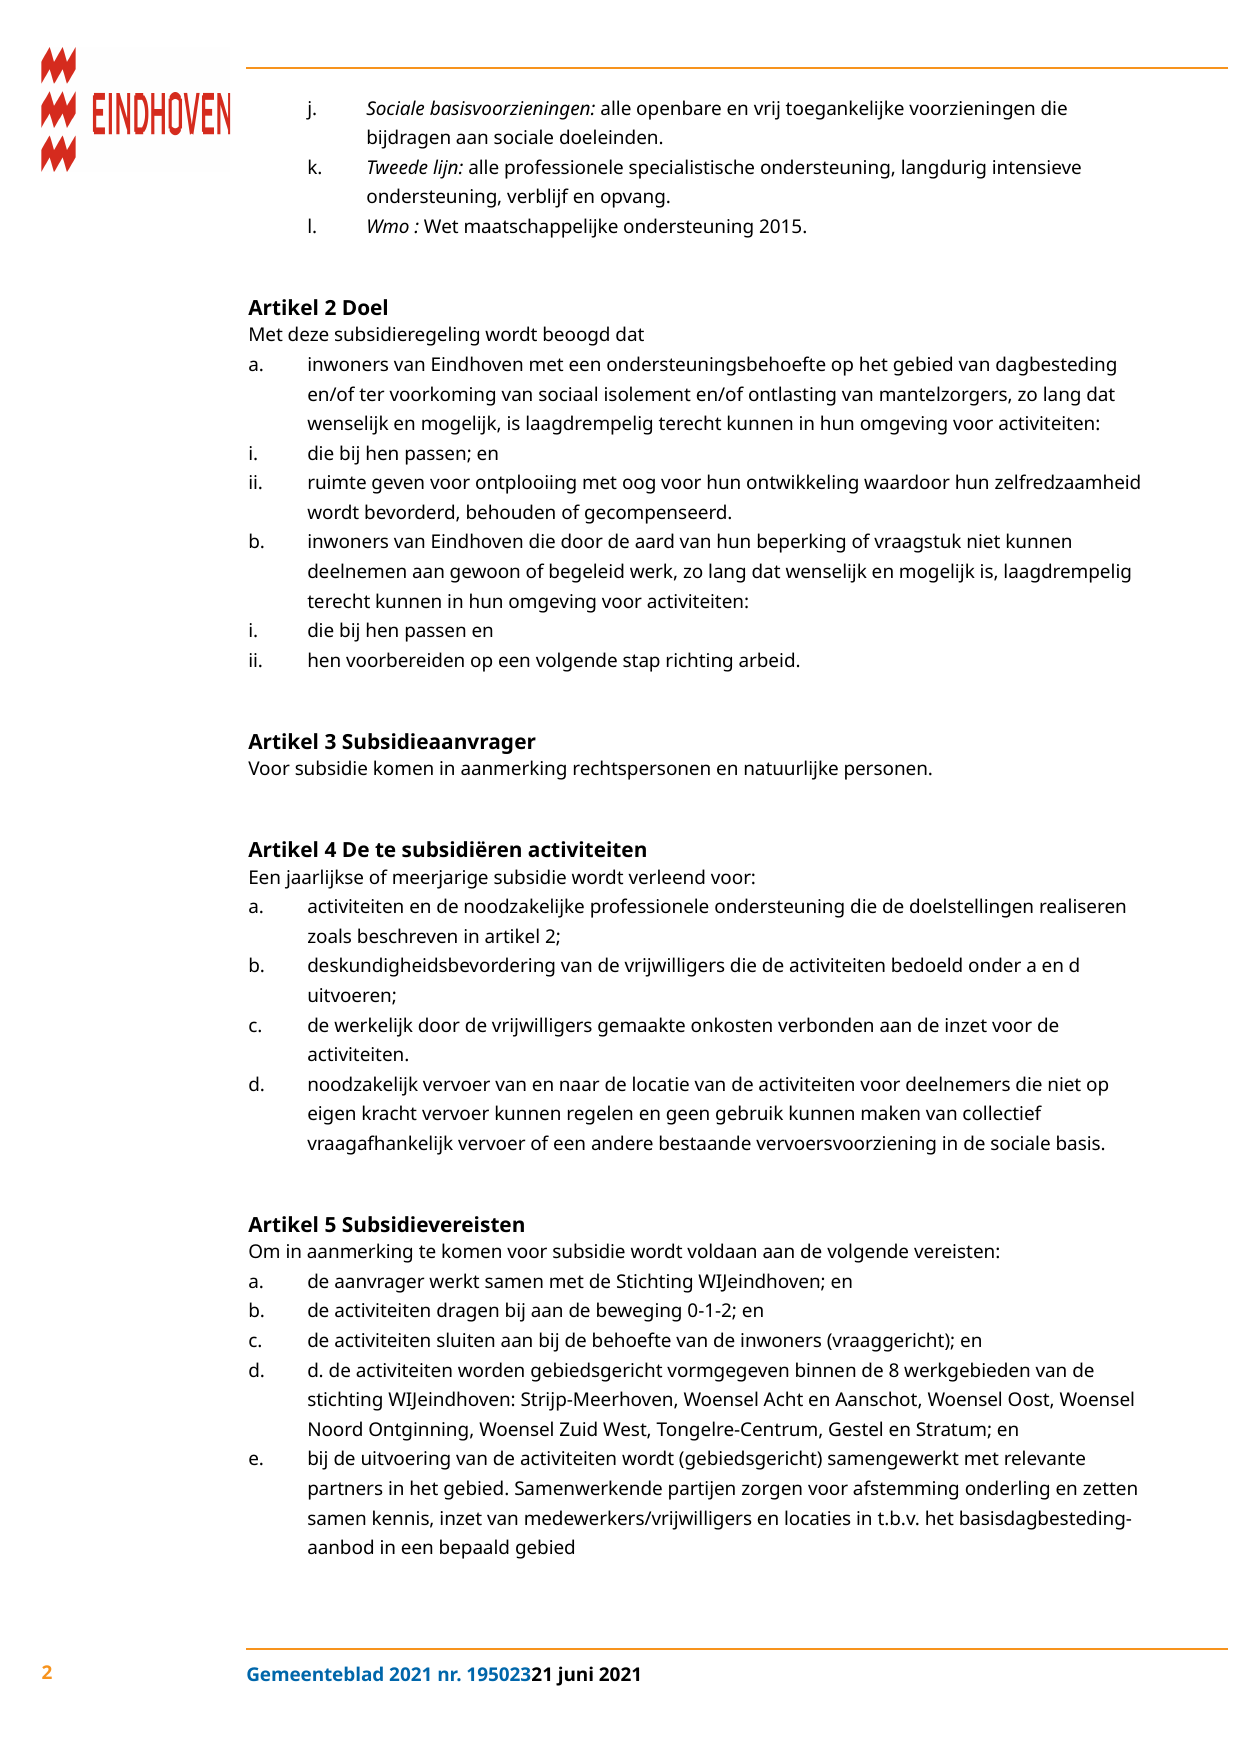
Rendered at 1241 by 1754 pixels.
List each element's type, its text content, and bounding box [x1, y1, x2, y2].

text Met deze subsidieregeling wordt beoogd dat [248, 322, 1152, 347]
text Voor subsidie komen in aanmerking rechtspersonen en natuurlijke personen. [248, 755, 1152, 781]
picture [41, 47, 231, 172]
list de activiteiten dragen bij aan de beweging 0-1-2; en [248, 1298, 1152, 1323]
list d. de activiteiten worden gebiedsgericht vormgegeven binnen de 8 werkgebieden van de stichting WIJeindhoven: Strijp-Meerhoven, Woensel Acht en Aanschot, Woensel Oost, Woensel Noord Ontginning, Woensel Zuid West, Tongelre-Centrum, Gestel en Stratum; en [248, 1357, 1152, 1442]
list Sociale basisvoorzieningen: alle openbare en vrij toegankelijke voorzieningen die bijdragen aan sociale doeleinden. [307, 95, 1152, 150]
text Om in aanmerking te komen voor subsidie wordt voldaan aan de volgende vereisten: [248, 1238, 1152, 1264]
text Artikel 5 Subsidievereisten [248, 1210, 1152, 1238]
list activiteiten en de noodzakelijke professionele ondersteuning die de doelstellingen realiseren zoals beschreven in artikel 2; [248, 893, 1152, 949]
text Artikel 2 Doel [248, 293, 1152, 322]
list die bij hen passen en [248, 617, 1152, 643]
list noodzakelijk vervoer van en naar de locatie van de activiteiten voor deelnemers die niet op eigen kracht vervoer kunnen regelen en geen gebruik kunnen maken van collectief vraagafhankelijk vervoer of een andere bestaande vervoersvoorziening in de sociale basis. [248, 1071, 1152, 1156]
list inwoners van Eindhoven met een ondersteuningsbehoefte op het gebied van dagbesteding en/of ter voorkoming van sociaal isolement en/of ontlasting van mantelzorgers, zo lang dat wenselijk en mogelijk, is laagdrempelig terecht kunnen in hun omgeving voor activiteiten: [248, 351, 1152, 436]
text Een jaarlijkse of meerjarige subsidie wordt verleend voor: [248, 864, 1152, 889]
list Wmo : Wet maatschappelijke ondersteuning 2015. [307, 213, 1152, 239]
text Artikel 3 Subsidieaanvrager [248, 727, 1152, 755]
list inwoners van Eindhoven die door de aard van hun beperking of vraagstuk niet kunnen deelnemen aan gewoon of begeleid werk, zo lang dat wenselijk en mogelijk is, laagdrempelig terecht kunnen in hun omgeving voor activiteiten: [248, 529, 1152, 613]
text Artikel 4 De te subsidiëren activiteiten [248, 835, 1152, 864]
list hen voorbereiden op een volgende stap richting arbeid. [248, 647, 1152, 673]
list de werkelijk door de vrijwilligers gemaakte onkosten verbonden aan de inzet voor de activiteiten. [248, 1012, 1152, 1067]
list de aanvrager werkt samen met de Stichting WIJeindhoven; en [248, 1268, 1152, 1294]
list de activiteiten sluiten aan bij de behoefte van de inwoners (vraaggericht); en [248, 1327, 1152, 1353]
list Tweede lijn: alle professionele specialistische ondersteuning, langdurig intensieve ondersteuning, verblijf en opvang. [307, 154, 1152, 209]
list bij de uitvoering van de activiteiten wordt (gebiedsgericht) samengewerkt met relevante partners in het gebied. Samenwerkende partijen zorgen voor afstemming onderling en zetten samen kennis, inzet van medewerkers/vrijwilligers en locaties in t.b.v. het basisdagbesteding-aanbod in een bepaald gebied [248, 1446, 1152, 1560]
list die bij hen passen; en [248, 440, 1152, 466]
list ruimte geven voor ontplooiing met oog voor hun ontwikkeling waardoor hun zelfredzaamheid wordt bevorderd, behouden of gecompenseerd. [248, 469, 1152, 525]
list deskundigheidsbevordering van de vrijwilligers die de activiteiten bedoeld onder a en d uitvoeren; [248, 953, 1152, 1008]
